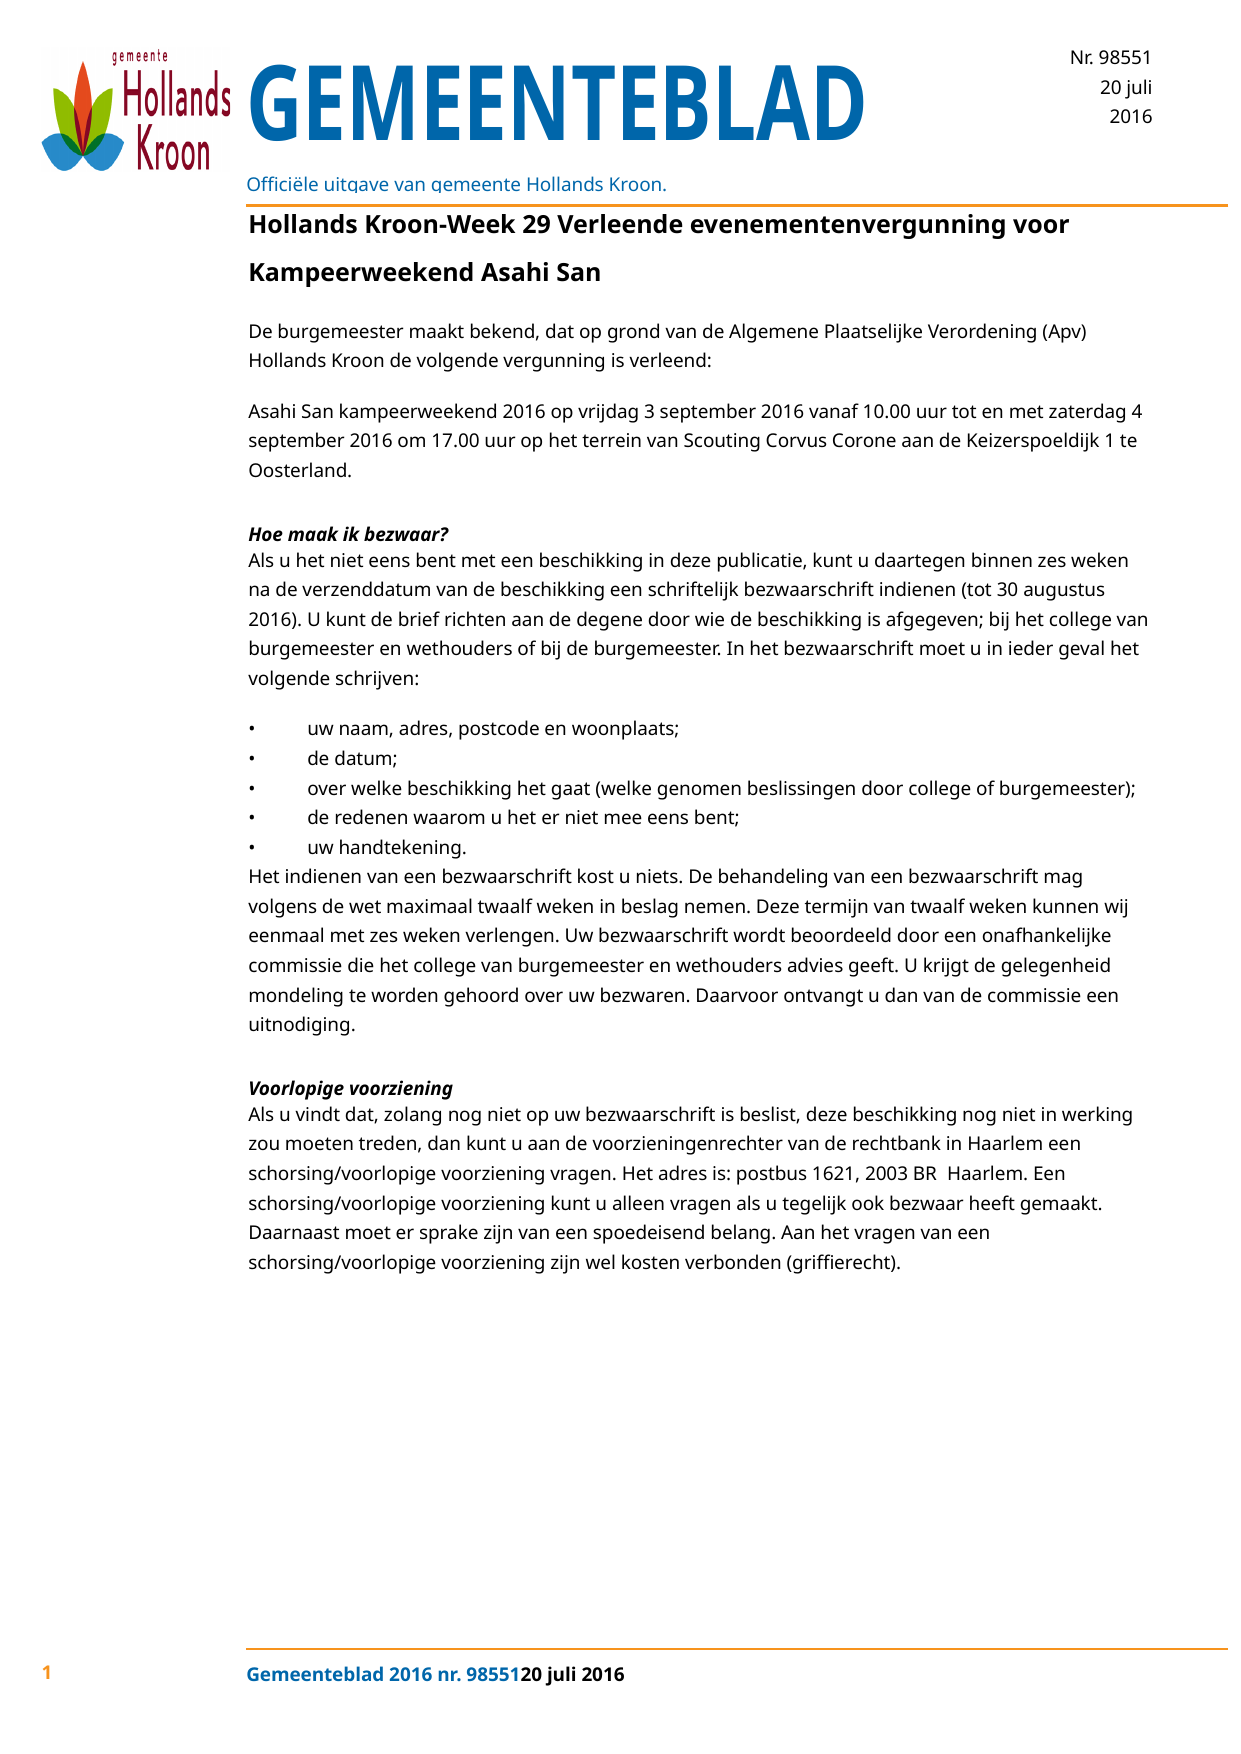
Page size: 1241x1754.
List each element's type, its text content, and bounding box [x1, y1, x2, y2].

text Asahi San kampeerweekend 2016 op vrijdag 3 september 2016 vanaf 10.00 uur tot en met zaterdag 4 september 2016 om 17.00 uur op het terrein van Scouting Corvus Corone aan de Keizerspoeldijk 1 te Oosterland. [248, 398, 1152, 483]
text Het indienen van een bezwaarschrift kost u niets. De behandeling van een bezwaarschrift mag volgens de wet maximaal twaalf weken in beslag nemen. Deze termijn van twaalf weken kunnen wij eenmaal met zes weken verlengen. Uw bezwaarschrift wordt beoordeeld door een onafhankelijke commissie die het college van burgemeester en wethouders advies geeft. U krijgt de gelegenheid mondeling te worden gehoord over uw bezwaren. Daarvoor ontvangt u dan van de commissie een uitnodiging. [248, 863, 1152, 1037]
list de datum; [248, 745, 1152, 771]
list de redenen waarom u het er niet mee eens bent; [248, 804, 1152, 830]
list over welke beschikking het gaat (welke genomen beslissingen door college of burgemeester); [248, 775, 1152, 800]
picture [41, 47, 231, 172]
text Voorlopige voorziening [248, 1075, 1152, 1101]
list uw handtekening. [248, 834, 1152, 859]
text Hoe maak ik bezwaar? [248, 521, 1152, 547]
text Als u het niet eens bent met een beschikking in deze publicatie, kunt u daartegen binnen zes weken na de verzenddatum van de beschikking een schriftelijk bezwaarschrift indienen (tot 30 augustus 2016). U kunt de brief richten aan de degene door wie de beschikking is afgegeven; bij het college van burgemeester en wethouders of bij de burgemeester. In het bezwaarschrift moet u in ieder geval het volgende schrijven: [248, 547, 1152, 691]
list uw naam, adres, postcode en woonplaats; [248, 716, 1152, 741]
text De burgemeester maakt bekend, dat op grond van de Algemene Plaatselijke Verordening (Apv) Hollands Kroon de volgende vergunning is verleend: [248, 318, 1152, 373]
text Hollands Kroon-Week 29 Verleende evenementenvergunning voor Kampeerweekend Asahi San [248, 207, 1152, 288]
text Als u vindt dat, zolang nog niet op uw bezwaarschrift is beslist, deze beschikking nog niet in werking zou moeten treden, dan kunt u aan de voorzieningenrechter van de rechtbank in Haarlem een schorsing/voorlopige voorziening vragen. Het adres is: postbus 1621, 2003 BR Haarlem. Een schorsing/voorlopige voorziening kunt u alleen vragen als u tegelijk ook bezwaar heeft gemaakt. Daarnaast moet er sprake zijn van een spoedeisend belang. Aan het vragen van een schorsing/voorlopige voorziening zijn wel kosten verbonden (griffierecht). [248, 1101, 1152, 1275]
